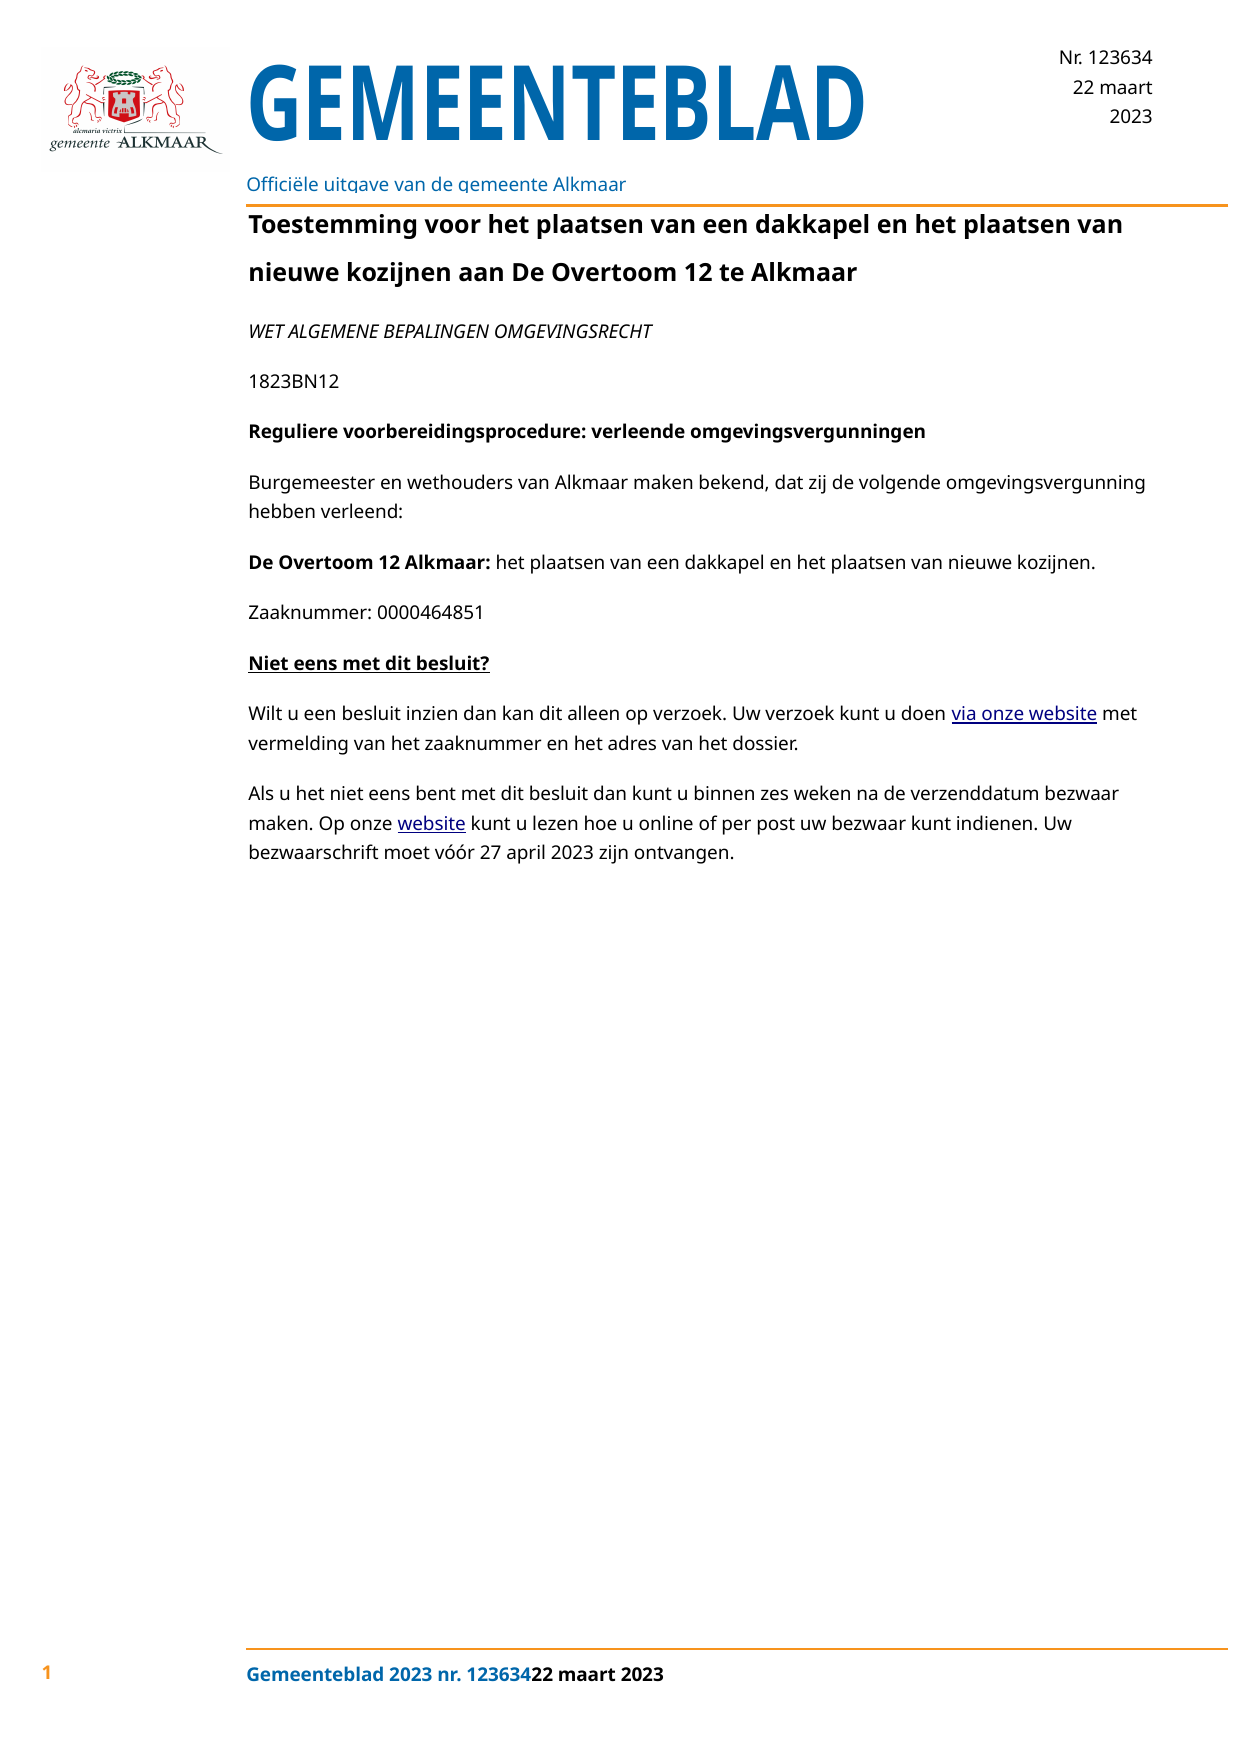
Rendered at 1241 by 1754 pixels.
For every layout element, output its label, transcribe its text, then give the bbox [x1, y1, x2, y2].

text Wilt u een besluit inzien dan kan dit alleen op verzoek. Uw verzoek kunt u doen via onze website met vermelding van het zaaknummer en het adres van het dossier. [248, 700, 1152, 756]
picture [41, 47, 231, 172]
text De Overtoom 12 Alkmaar: het plaatsen van een dakkapel en het plaatsen van nieuwe kozijnen. [248, 549, 1152, 575]
text Toestemming voor het plaatsen van een dakkapel en het plaatsen van nieuwe kozijnen aan De Overtoom 12 te Alkmaar [248, 207, 1152, 288]
text WET ALGEMENE BEPALINGEN OMGEVINGSRECHT [248, 318, 1152, 344]
text Burgemeester en wethouders van Alkmaar maken bekend, dat zij de volgende omgevingsvergunning hebben verleend: [248, 469, 1152, 524]
text Reguliere voorbereidingsprocedure: verleende omgevingsvergunningen [248, 419, 1152, 444]
text Als u het niet eens bent met dit besluit dan kunt u binnen zes weken na de verzenddatum bezwaar maken. Op onze website kunt u lezen hoe u online of per post uw bezwaar kunt indienen. Uw bezwaarschrift moet vóór 27 april 2023 zijn ontvangen. [248, 780, 1152, 865]
text Zaaknummer: 0000464851 [248, 599, 1152, 625]
text Niet eens met dit besluit? [248, 650, 1152, 676]
text 1823BN12 [248, 368, 1152, 394]
